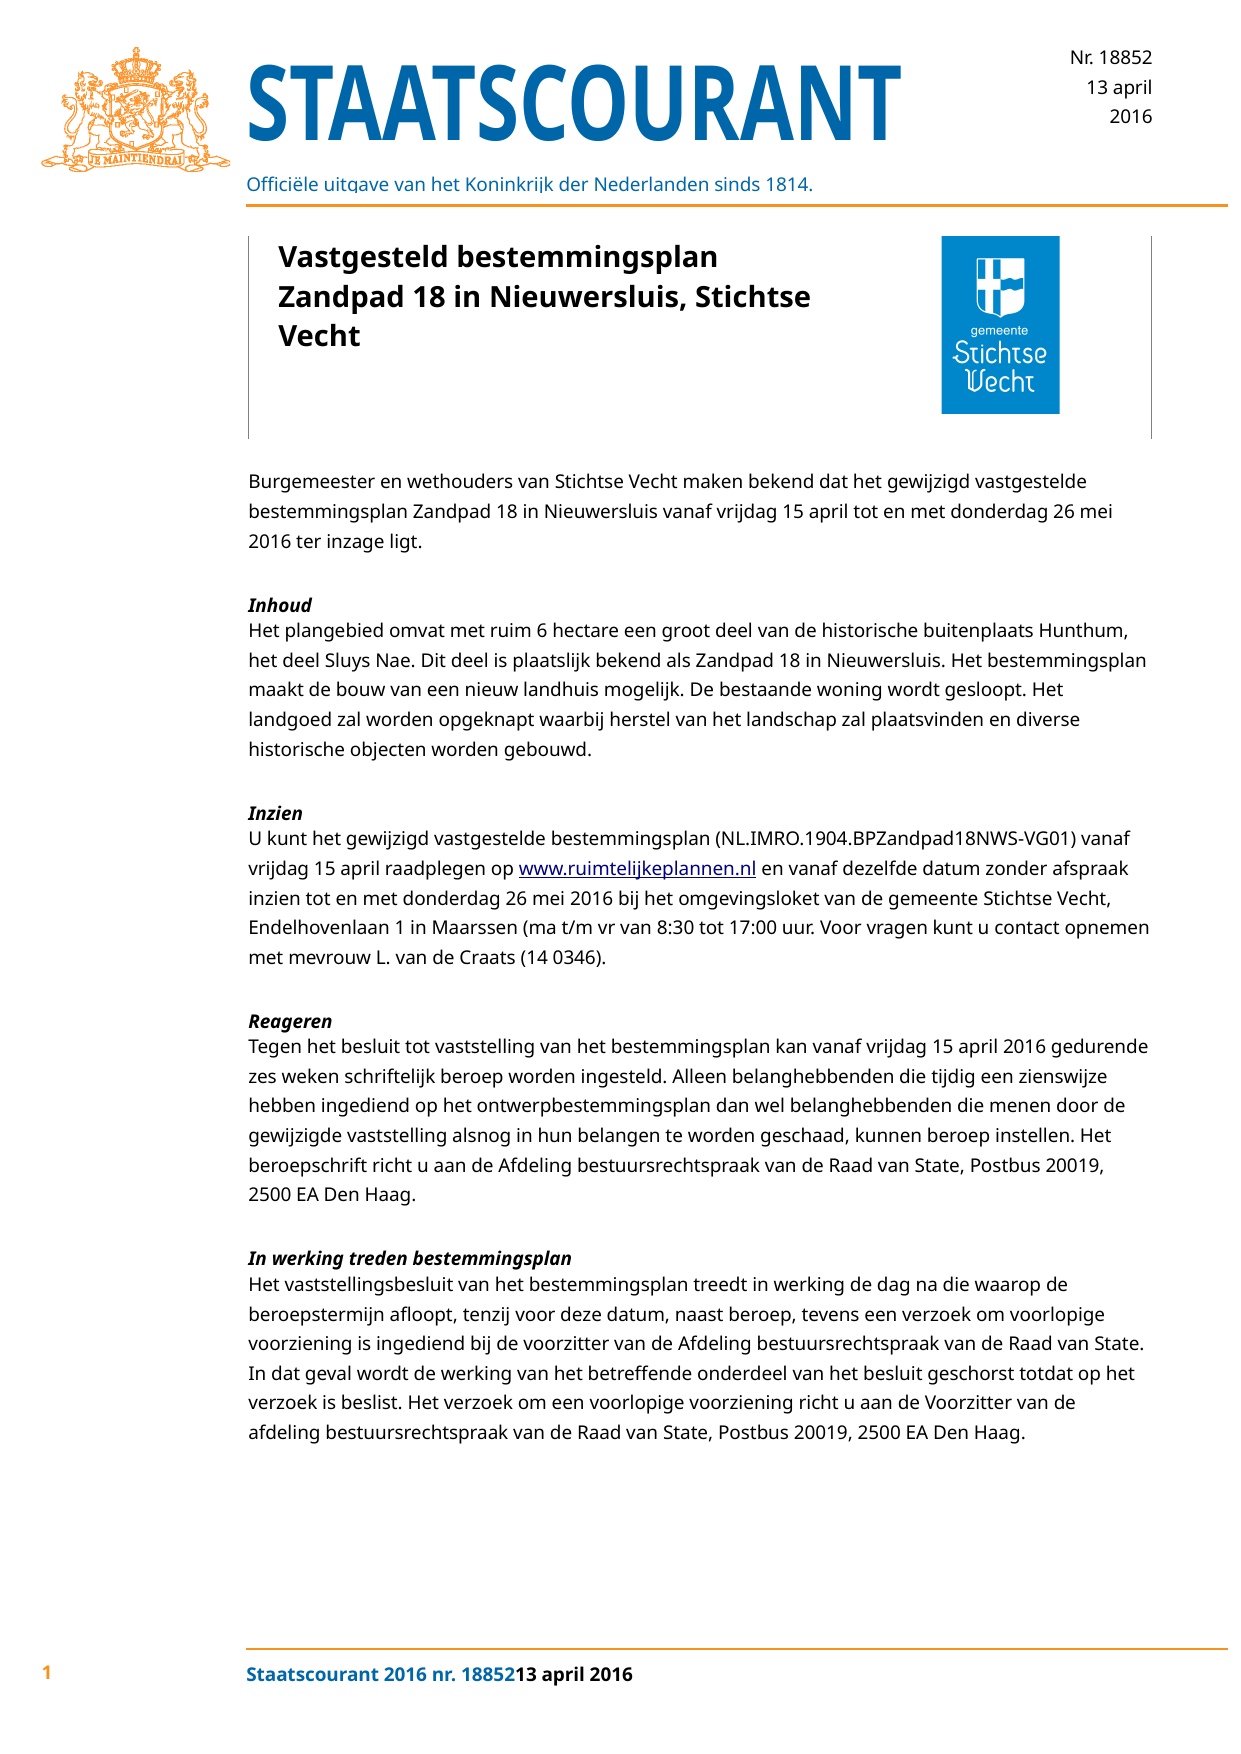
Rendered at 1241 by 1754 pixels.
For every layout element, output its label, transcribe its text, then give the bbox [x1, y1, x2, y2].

text Het vaststellingsbesluit van het bestemmingsplan treedt in werking de dag na die waarop de beroepstermijn afloopt, tenzij voor deze datum, naast beroep, tevens een verzoek om voorlopige voorziening is ingediend bij de voorzitter van de Afdeling bestuursrechtspraak van de Raad van State. In dat geval wordt de werking van het betreffende onderdeel van het besluit geschorst totdat op het verzoek is beslist. Het verzoek om een voorlopige voorziening richt u aan de Voorzitter van de afdeling bestuursrechtspraak van de Raad van State, Postbus 20019, 2500 EA Den Haag. [248, 1271, 1152, 1445]
table_header [1060, 236, 1151, 413]
table_header [850, 236, 941, 413]
text Inzien [248, 800, 1152, 826]
table_header Vastgesteld bestemmingsplan Zandpad 18 in Nieuwersluis, Stichtse Vecht [249, 236, 850, 439]
text Tegen het besluit tot vaststelling van het bestemmingsplan kan vanaf vrijdag 15 april 2016 gedurende zes weken schriftelijk beroep worden ingesteld. Alleen belanghebbenden die tijdig een zienswijze hebben ingediend op het ontwerpbestemmingsplan dan wel belanghebbenden die menen door de gewijzigde vaststelling alsnog in hun belangen te worden geschaad, kunnen beroep instellen. Het beroepschrift richt u aan de Afdeling bestuursrechtspraak van de Raad van State, Postbus 20019, 2500 EA Den Haag. [248, 1033, 1152, 1207]
text U kunt het gewijzigd vastgestelde bestemmingsplan (NL.IMRO.1904.BPZandpad18NWS-VG01) vanaf vrijdag 15 april raadplegen op www.ruimtelijkeplannen.nl en vanaf dezelfde datum zonder afspraak inzien tot en met donderdag 26 mei 2016 bij het omgevingsloket van de gemeente Stichtse Vecht, Endelhovenlaan 1 in Maarssen (ma t/m vr van 8:30 tot 17:00 uur. Voor vragen kunt u contact opnemen met mevrouw L. van de Craats (14 0346). [248, 826, 1152, 969]
picture [1000, 289, 1024, 317]
text Reageren [248, 1008, 1152, 1033]
text Inhoud [248, 592, 1152, 617]
picture [971, 348, 977, 359]
picture [1013, 348, 1019, 359]
picture [41, 47, 231, 172]
picture [1001, 259, 1024, 279]
picture [977, 259, 1000, 313]
text In werking treden bestemmingsplan [248, 1245, 1152, 1271]
picture [1013, 370, 1020, 391]
text Het plangebied omvat met ruim 6 hectare een groot deel van de historische buitenplaats Hunthum, het deel Sluys Nae. Dit deel is plaatslijk bekend als Zandpad 18 in Nieuwersluis. Het bestemmingsplan maakt de bouw van een nieuw landhuis mogelijk. De bestaande woning wordt gesloopt. Het landgoed zal worden opgeknapt waarbij herstel van het landschap zal plaatsvinden en diverse historische objecten worden gebouwd. [248, 617, 1152, 762]
table_header [850, 414, 1151, 439]
text Burgemeester en wethouders van Stichtse Vecht maken bekend dat het gewijzigd vastgestelde bestemmingsplan Zandpad 18 in Nieuwersluis vanaf vrijdag 15 april tot en met donderdag 26 mei 2016 ter inzage ligt. [248, 469, 1152, 553]
picture [1027, 377, 1032, 389]
